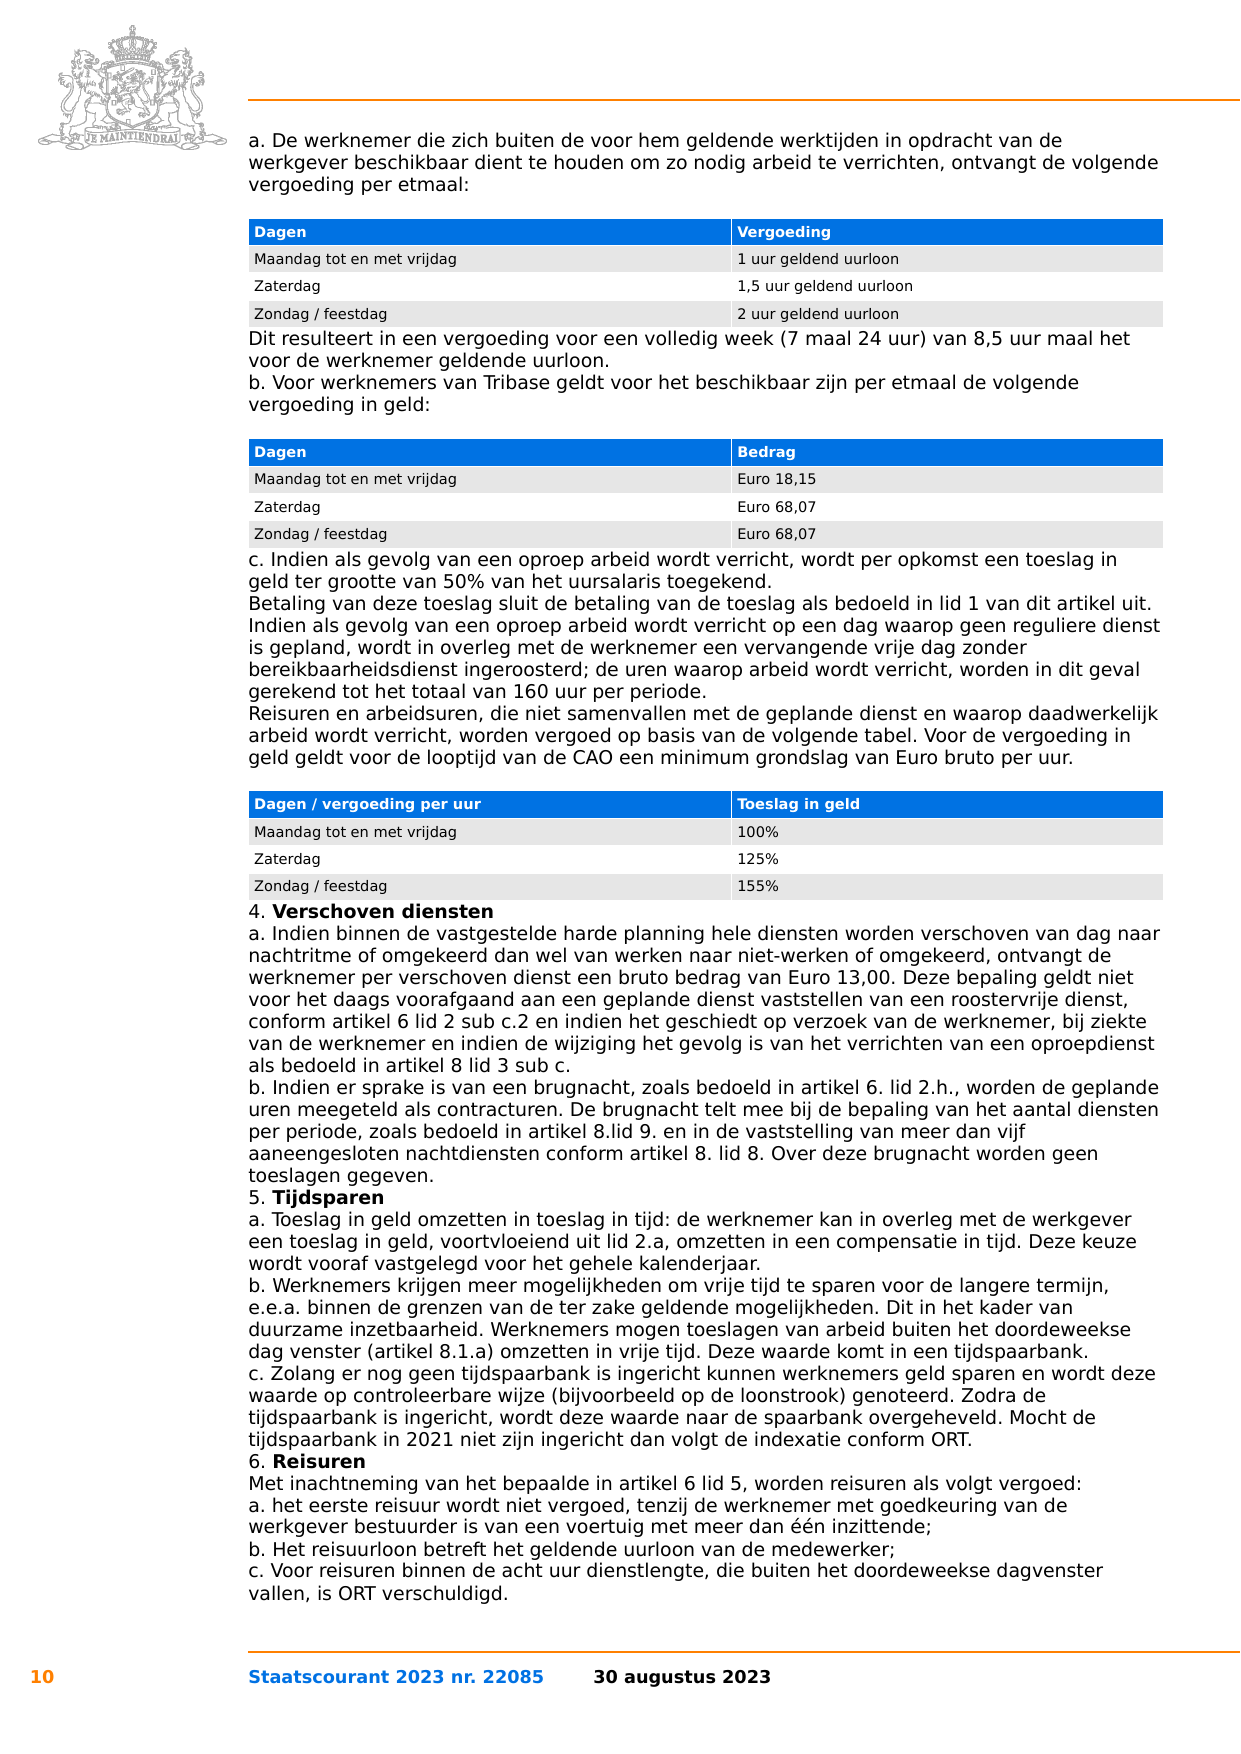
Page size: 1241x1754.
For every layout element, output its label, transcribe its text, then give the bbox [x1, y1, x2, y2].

picture [38, 25, 227, 150]
table_cell Zaterdag [249, 846, 731, 873]
text c. Indien als gevolg van een oproep arbeid wordt verricht, wordt per opkomst een toeslag in geld ter grootte van 50% van het uursalaris toegekend. [248, 549, 1163, 593]
text 6. Reisuren [248, 1451, 1163, 1472]
table_cell Zondag / feestdag [249, 521, 731, 548]
text b. Werknemers krijgen meer mogelijkheden om vrije tijd te sparen voor de langere termijn, e.e.a. binnen de grenzen van de ter zake geldende mogelijkheden. Dit in het kader van duurzame inzetbaarheid. Werknemers mogen toeslagen van arbeid buiten het doordeweekse dag venster (artikel 8.1.a) omzetten in vrije tijd. Deze waarde komt in een tijdspaarbank. [248, 1275, 1163, 1363]
table_header Dagen / vergoeding per uur [249, 791, 731, 818]
text 5. Tijdsparen [248, 1187, 1163, 1209]
table_cell 1 uur geldend uurloon [732, 246, 1163, 272]
table_header Vergoeding [732, 219, 1163, 245]
table_header Bedrag [732, 439, 1163, 466]
text Betaling van deze toeslag sluit de betaling van de toeslag als bedoeld in lid 1 van dit artikel uit. Indien als gevolg van een oproep arbeid wordt verricht op een dag waarop geen reguliere dienst is gepland, wordt in overleg met de werknemer een vervangende vrije dag zonder bereikbaarheidsdienst ingeroosterd; de uren waarop arbeid wordt verricht, worden in dit geval gerekend tot het totaal van 160 uur per periode. [248, 593, 1163, 703]
text a. het eerste reisuur wordt niet vergoed, tenzij de werknemer met goedkeuring van de werkgever bestuurder is van een voertuig met meer dan één inzittende; [248, 1494, 1163, 1538]
table_header Toeslag in geld [732, 791, 1163, 818]
text Dit resulteert in een vergoeding voor een volledig week (7 maal 24 uur) van 8,5 uur maal het voor de werknemer geldende uurloon. [248, 328, 1163, 372]
table_cell 2 uur geldend uurloon [732, 301, 1163, 327]
text a. Indien binnen de vastgestelde harde planning hele diensten worden verschoven van dag naar nachtritme of omgekeerd dan wel van werken naar niet-werken of omgekeerd, ontvangt de werknemer per verschoven dienst een bruto bedrag van Euro 13,00. Deze bepaling geldt niet voor het daags voorafgaand aan een geplande dienst vaststellen van een roostervrije dienst, conform artikel 6 lid 2 sub c.2 en indien het geschiedt op verzoek van de werknemer, bij ziekte van de werknemer en indien de wijziging het gevolg is van het verrichten van een oproepdienst als bedoeld in artikel 8 lid 3 sub c. [248, 923, 1163, 1077]
table_cell Euro 68,07 [732, 521, 1163, 548]
table_cell Maandag tot en met vrijdag [249, 246, 731, 272]
text b. Het reisuurloon betreft het geldende uurloon van de medewerker; [248, 1538, 1163, 1560]
table_header Dagen [249, 439, 731, 466]
text c. Voor reisuren binnen de acht uur dienstlengte, die buiten het doordeweekse dagvenster vallen, is ORT verschuldigd. [248, 1560, 1163, 1604]
table_cell 100% [732, 819, 1163, 845]
table_cell Maandag tot en met vrijdag [249, 467, 731, 493]
text Met inachtneming van het bepaalde in artikel 6 lid 5, worden reisuren als volgt vergoed: [248, 1472, 1163, 1494]
text 4. Verschoven diensten [248, 901, 1163, 923]
text Reisuren en arbeidsuren, die niet samenvallen met de geplande dienst en waarop daadwerkelijk arbeid wordt verricht, worden vergoed op basis van de volgende tabel. Voor de vergoeding in geld geldt voor de looptijd van de CAO een minimum grondslag van Euro bruto per uur. [248, 703, 1163, 768]
table_cell 125% [732, 846, 1163, 873]
table_cell Maandag tot en met vrijdag [249, 819, 731, 845]
text a. Toeslag in geld omzetten in toeslag in tijd: de werknemer kan in overleg met de werkgever een toeslag in geld, voortvloeiend uit lid 2.a, omzetten in een compensatie in tijd. Deze keuze wordt vooraf vastgelegd voor het gehele kalenderjaar. [248, 1209, 1163, 1275]
table_cell 1,5 uur geldend uurloon [732, 274, 1163, 300]
text b. Voor werknemers van Tribase geldt voor het beschikbaar zijn per etmaal de volgende vergoeding in geld: [248, 372, 1163, 416]
text b. Indien er sprake is van een brugnacht, zoals bedoeld in artikel 6. lid 2.h., worden de geplande uren meegeteld als contracturen. De brugnacht telt mee bij de bepaling van het aantal diensten per periode, zoals bedoeld in artikel 8.lid 9. en in de vaststelling van meer dan vijf aaneengesloten nachtdiensten conform artikel 8. lid 8. Over deze brugnacht worden geen toeslagen gegeven. [248, 1077, 1163, 1187]
table_cell Zaterdag [249, 274, 731, 300]
table_cell Euro 18,15 [732, 467, 1163, 493]
table_cell Zondag / feestdag [249, 301, 731, 327]
table_cell Zaterdag [249, 494, 731, 520]
table_cell Euro 68,07 [732, 494, 1163, 520]
text a. De werknemer die zich buiten de voor hem geldende werktijden in opdracht van de werkgever beschikbaar dient te houden om zo nodig arbeid te verrichten, ontvangt de volgende vergoeding per etmaal: [248, 130, 1163, 196]
text c. Zolang er nog geen tijdspaarbank is ingericht kunnen werknemers geld sparen en wordt deze waarde op controleerbare wijze (bijvoorbeeld op de loonstrook) genoteerd. Zodra de tijdspaarbank is ingericht, wordt deze waarde naar de spaarbank overgeheveld. Mocht de tijdspaarbank in 2021 niet zijn ingericht dan volgt de indexatie conform ORT. [248, 1363, 1163, 1451]
table_cell 155% [732, 874, 1163, 900]
table_cell Zondag / feestdag [249, 874, 731, 900]
table_header Dagen [249, 219, 731, 245]
